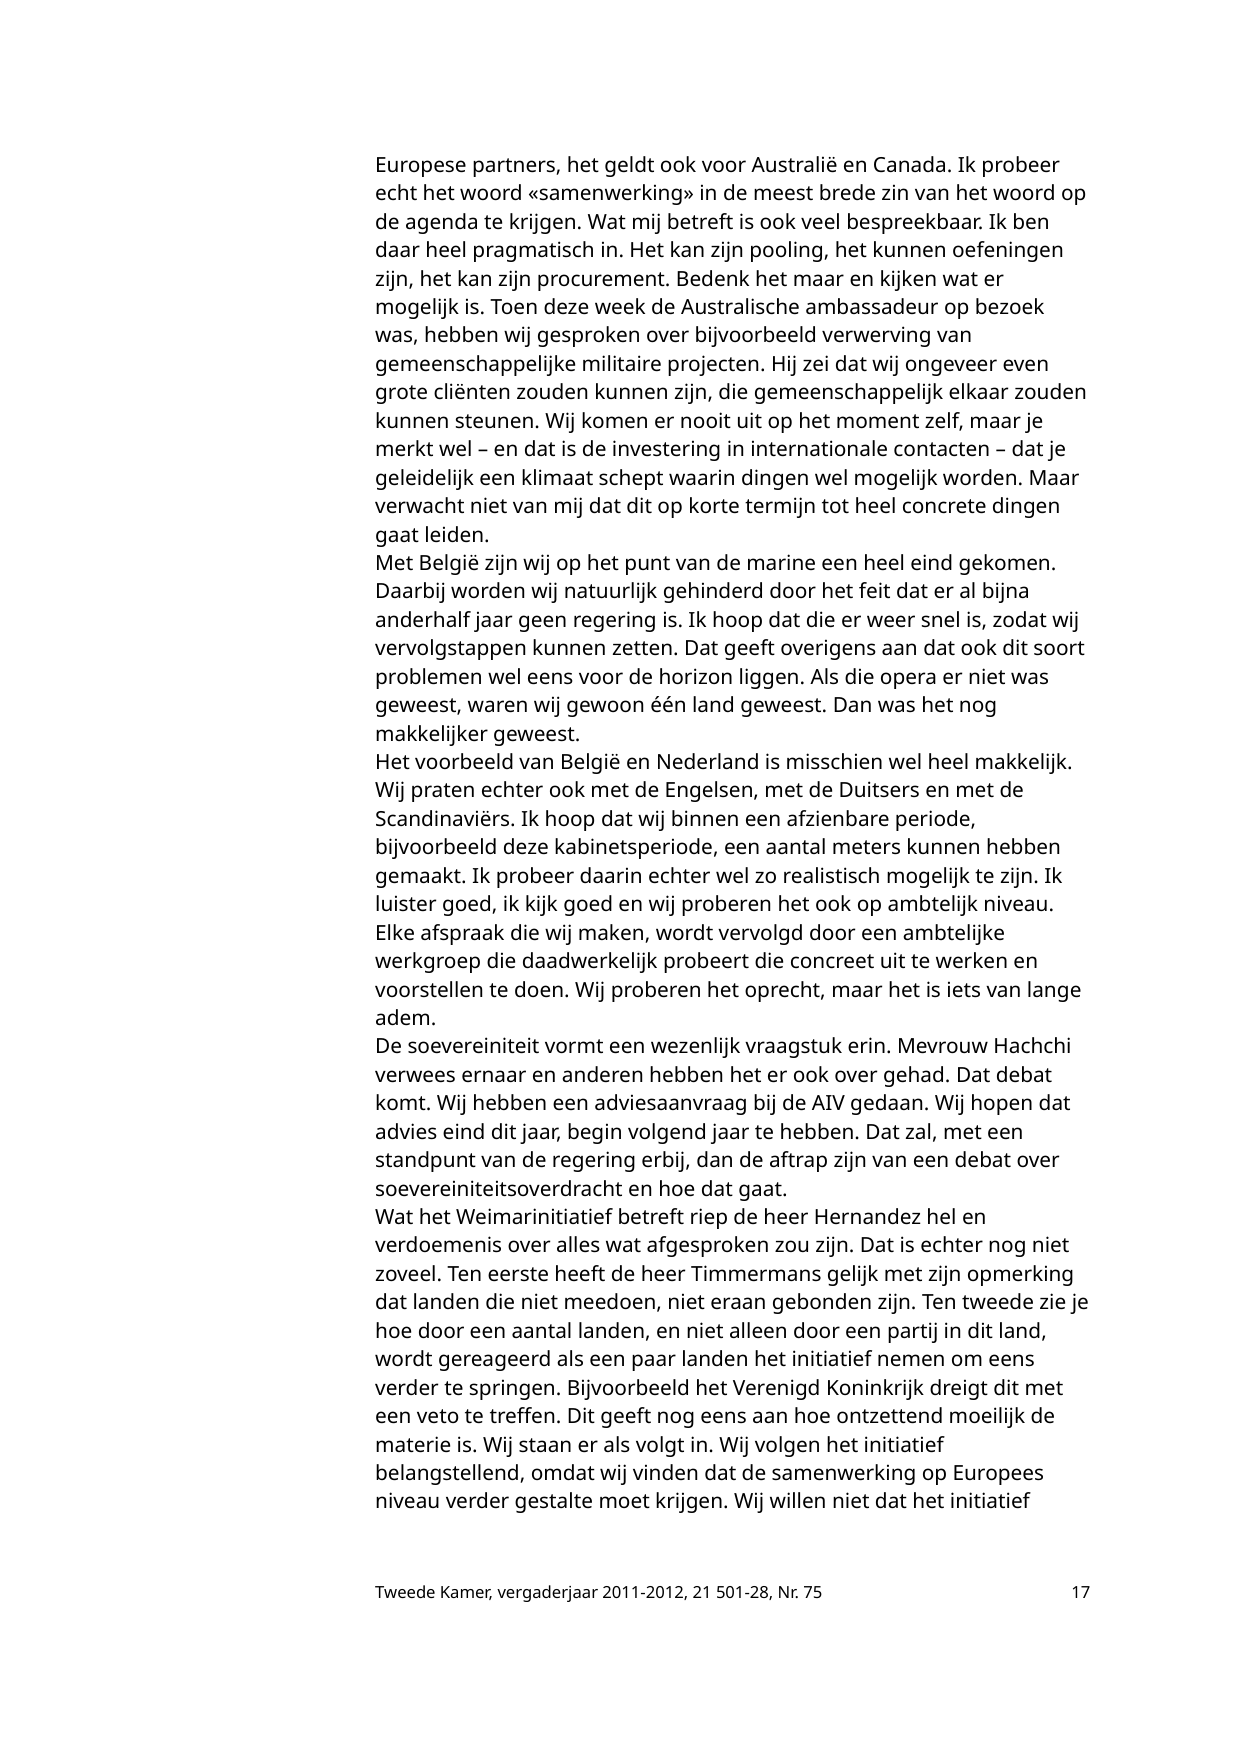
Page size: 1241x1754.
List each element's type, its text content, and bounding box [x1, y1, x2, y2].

text Europese partners, het geldt ook voor Australië en Canada. Ik probeer echt het woord «samenwerking» in de meest brede zin van het woord op de agenda te krijgen. Wat mij betreft is ook veel bespreekbaar. Ik ben daar heel pragmatisch in. Het kan zijn pooling, het kunnen oefeningen zijn, het kan zijn procurement. Bedenk het maar en kijken wat er mogelijk is. Toen deze week de Australische ambassadeur op bezoek was, hebben wij gesproken over bijvoorbeeld verwerving van gemeenschappelijke militaire projecten. Hij zei dat wij ongeveer even grote cliënten zouden kunnen zijn, die gemeenschappelijk elkaar zouden kunnen steunen. Wij komen er nooit uit op het moment zelf, maar je merkt wel – en dat is de investering in internationale contacten – dat je geleidelijk een klimaat schept waarin dingen wel mogelijk worden. Maar verwacht niet van mij dat dit op korte termijn tot heel concrete dingen gaat leiden. [375, 150, 1090, 548]
text De soevereiniteit vormt een wezenlijk vraagstuk erin. Mevrouw Hachchi verwees ernaar en anderen hebben het er ook over gehad. Dat debat komt. Wij hebben een adviesaanvraag bij de AIV gedaan. Wij hopen dat advies eind dit jaar, begin volgend jaar te hebben. Dat zal, met een standpunt van de regering erbij, dan de aftrap zijn van een debat over soevereiniteitsoverdracht en hoe dat gaat. [375, 1032, 1090, 1202]
text Het voorbeeld van België en Nederland is misschien wel heel makkelijk. Wij praten echter ook met de Engelsen, met de Duitsers en met de Scandinaviërs. Ik hoop dat wij binnen een afzienbare periode, bijvoorbeeld deze kabinetsperiode, een aantal meters kunnen hebben gemaakt. Ik probeer daarin echter wel zo realistisch mogelijk te zijn. Ik luister goed, ik kijk goed en wij proberen het ook op ambtelijk niveau. Elke afspraak die wij maken, wordt vervolgd door een ambtelijke werkgroep die daadwerkelijk probeert die concreet uit te werken en voorstellen te doen. Wij proberen het oprecht, maar het is iets van lange adem. [375, 747, 1090, 1032]
text Met België zijn wij op het punt van de marine een heel eind gekomen. Daarbij worden wij natuurlijk gehinderd door het feit dat er al bijna anderhalf jaar geen regering is. Ik hoop dat die er weer snel is, zodat wij vervolgstappen kunnen zetten. Dat geeft overigens aan dat ook dit soort problemen wel eens voor de horizon liggen. Als die opera er niet was geweest, waren wij gewoon één land geweest. Dan was het nog makkelijker geweest. [375, 548, 1090, 747]
text Wat het Weimarinitiatief betreft riep de heer Hernandez hel en verdoemenis over alles wat afgesproken zou zijn. Dat is echter nog niet zoveel. Ten eerste heeft de heer Timmermans gelijk met zijn opmerking dat landen die niet meedoen, niet eraan gebonden zijn. Ten tweede zie je hoe door een aantal landen, en niet alleen door een partij in dit land, wordt gereageerd als een paar landen het initiatief nemen om eens verder te springen. Bijvoorbeeld het Verenigd Koninkrijk dreigt dit met een veto te treffen. Dit geeft nog eens aan hoe ontzettend moeilijk de materie is. Wij staan er als volgt in. Wij volgen het initiatief belangstellend, omdat wij vinden dat de samenwerking op Europees niveau verder gestalte moet krijgen. Wij willen niet dat het initiatief [375, 1202, 1090, 1515]
